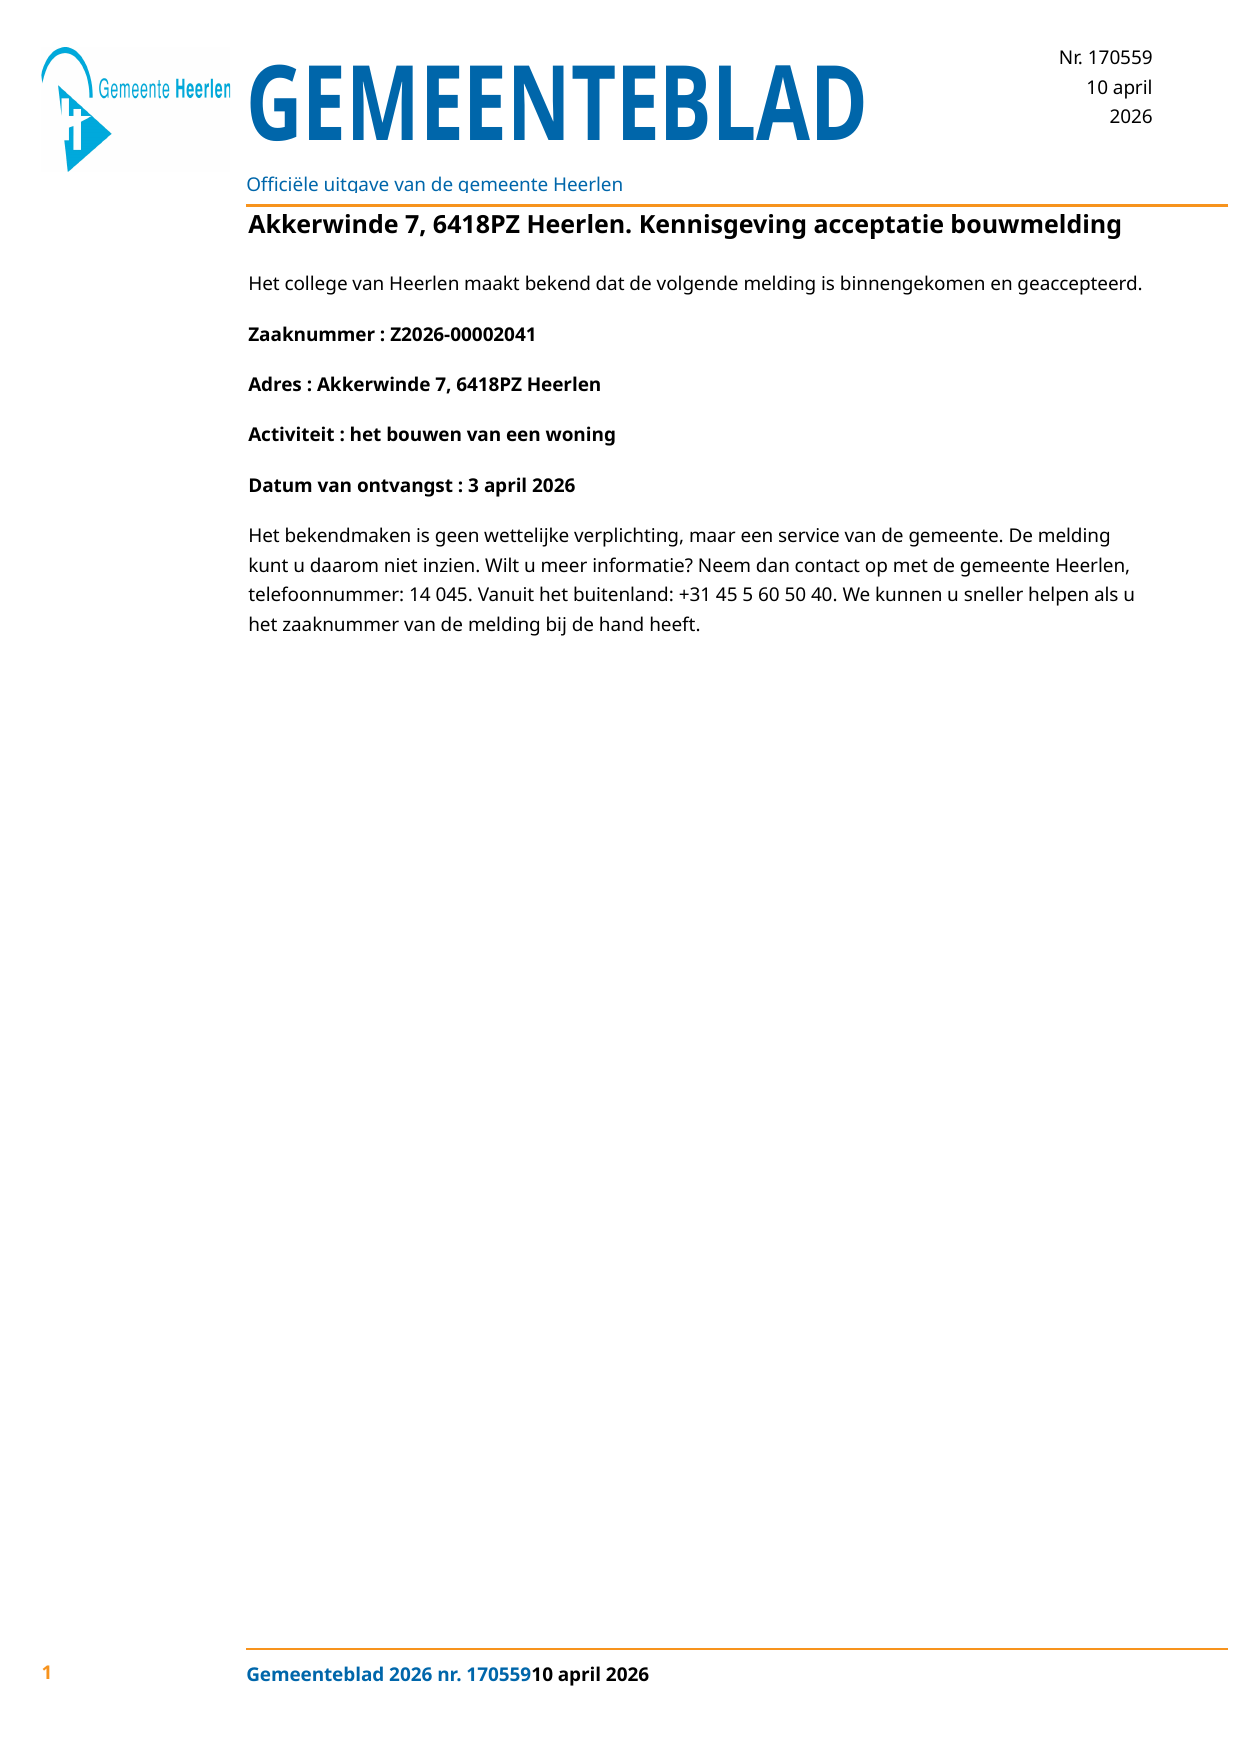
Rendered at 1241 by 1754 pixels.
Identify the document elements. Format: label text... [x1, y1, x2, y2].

text Activiteit : het bouwen van een woning [248, 422, 1152, 447]
picture [41, 47, 231, 172]
text Het bekendmaken is geen wettelijke verplichting, maar een service van de gemeente. De melding kunt u daarom niet inzien. Wilt u meer informatie? Neem dan contact op met de gemeente Heerlen, telefoonnummer: 14 045. Vanuit het buitenland: +31 45 5 60 50 40. We kunnen u sneller helpen als u het zaaknummer van de melding bij de hand heeft. [248, 522, 1152, 637]
text Zaaknummer : Z2026-00002041 [248, 321, 1152, 346]
picture [41, 47, 59, 70]
text Akkerwinde 7, 6418PZ Heerlen. Kennisgeving acceptatie bouwmelding [248, 207, 1152, 241]
text Datum van ontvangst : 3 april 2026 [248, 472, 1152, 498]
text Adres : Akkerwinde 7, 6418PZ Heerlen [248, 371, 1152, 397]
text Het college van Heerlen maakt bekend dat de volgende melding is binnengekomen en geaccepteerd. [248, 270, 1152, 296]
